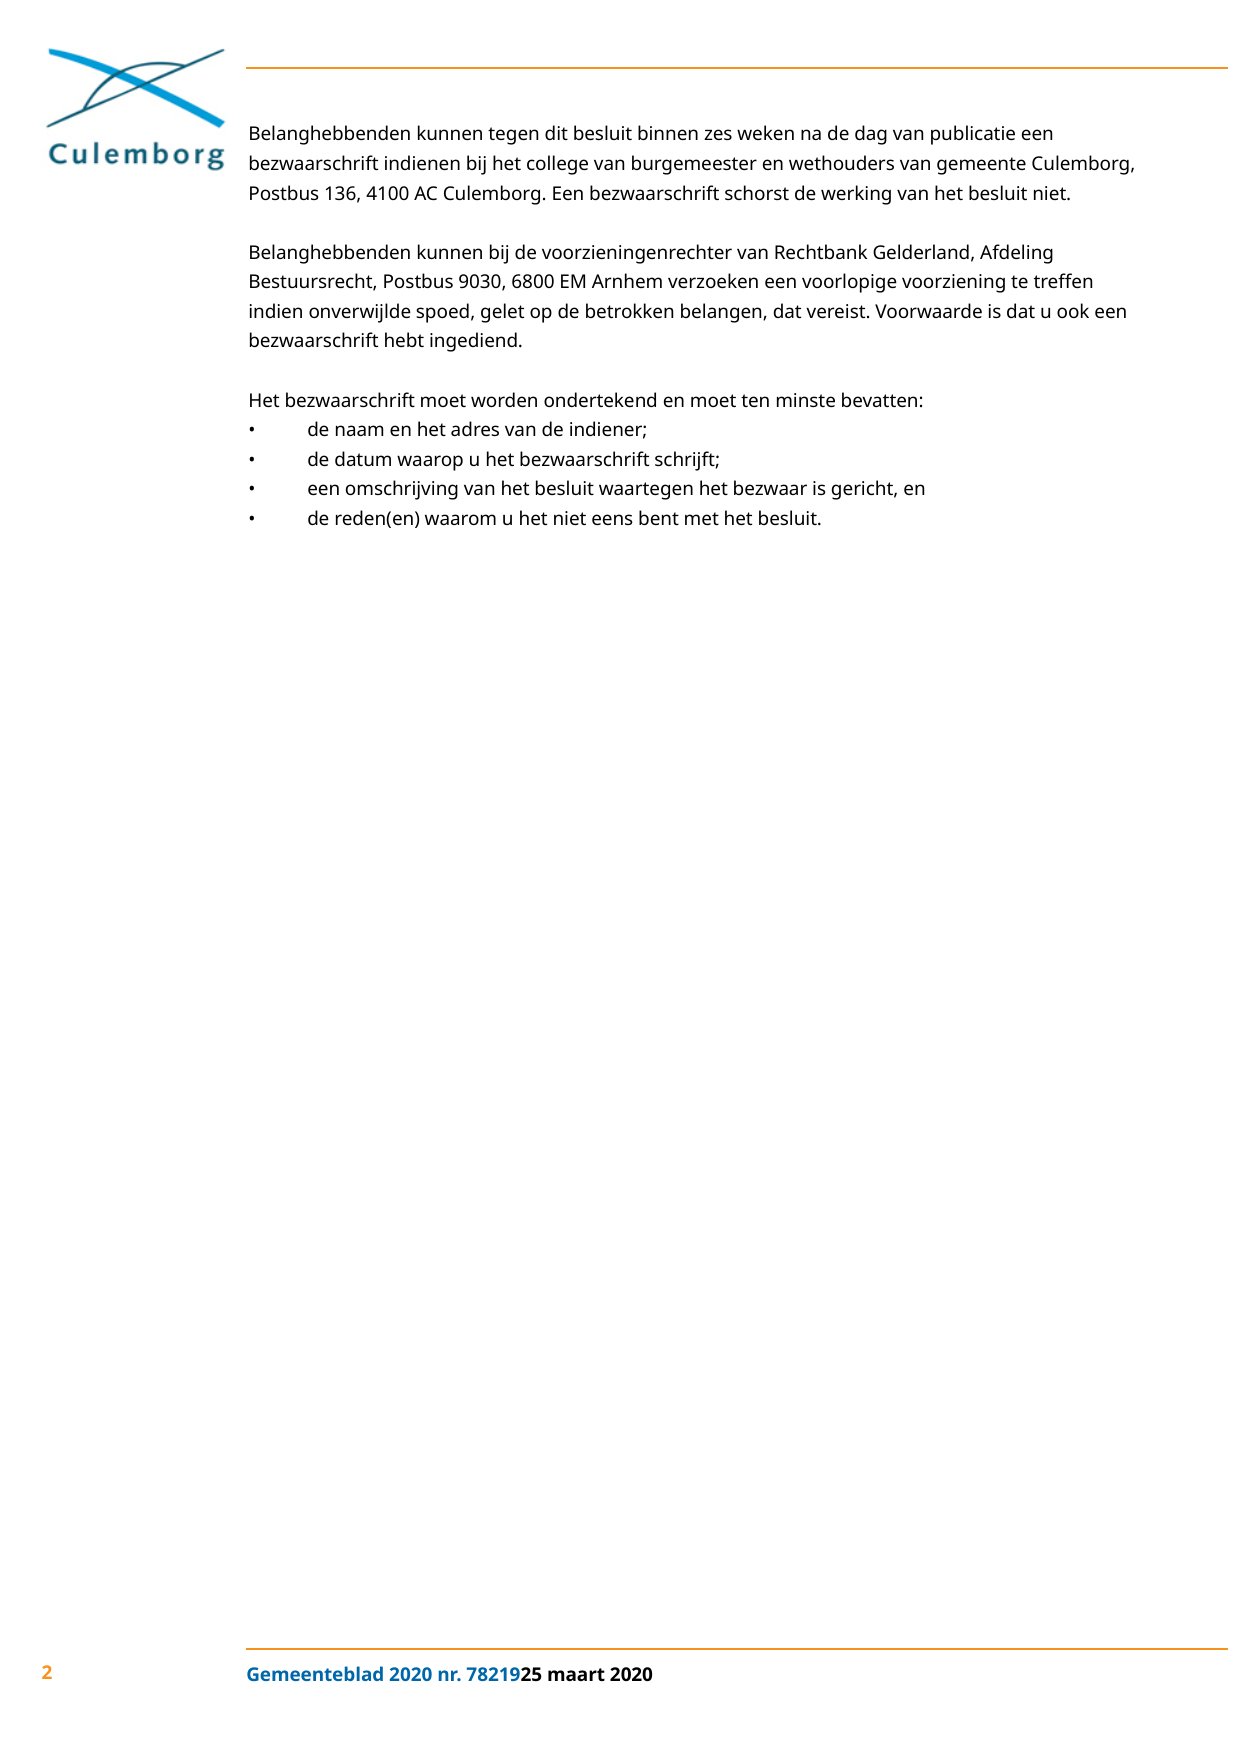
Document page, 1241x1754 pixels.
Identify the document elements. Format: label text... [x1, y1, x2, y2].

list de datum waarop u het bezwaarschrift schrijft; [248, 446, 1152, 472]
text Het bezwaarschrift moet worden ondertekend en moet ten minste bevatten: [248, 387, 1152, 413]
picture [41, 47, 231, 172]
list een omschrijving van het besluit waartegen het bezwaar is gericht, en [248, 476, 1152, 501]
text Belanghebbenden kunnen bij de voorzieningenrechter van Rechtbank Gelderland, Afdeling Bestuursrecht, Postbus 9030, 6800 EM Arnhem verzoeken een voorlopige voorziening te treffen indien onverwijlde spoed, gelet op de betrokken belangen, dat vereist. Voorwaarde is dat u ook een bezwaarschrift hebt ingediend. [248, 239, 1152, 353]
list de reden(en) waarom u het niet eens bent met het besluit. [248, 505, 1152, 531]
text Belanghebbenden kunnen tegen dit besluit binnen zes weken na de dag van publicatie een bezwaarschrift indienen bij het college van burgemeester en wethouders van gemeente Culemborg, Postbus 136, 4100 AC Culemborg. Een bezwaarschrift schorst de werking van het besluit niet. [248, 121, 1152, 206]
list de naam en het adres van de indiener; [248, 416, 1152, 442]
